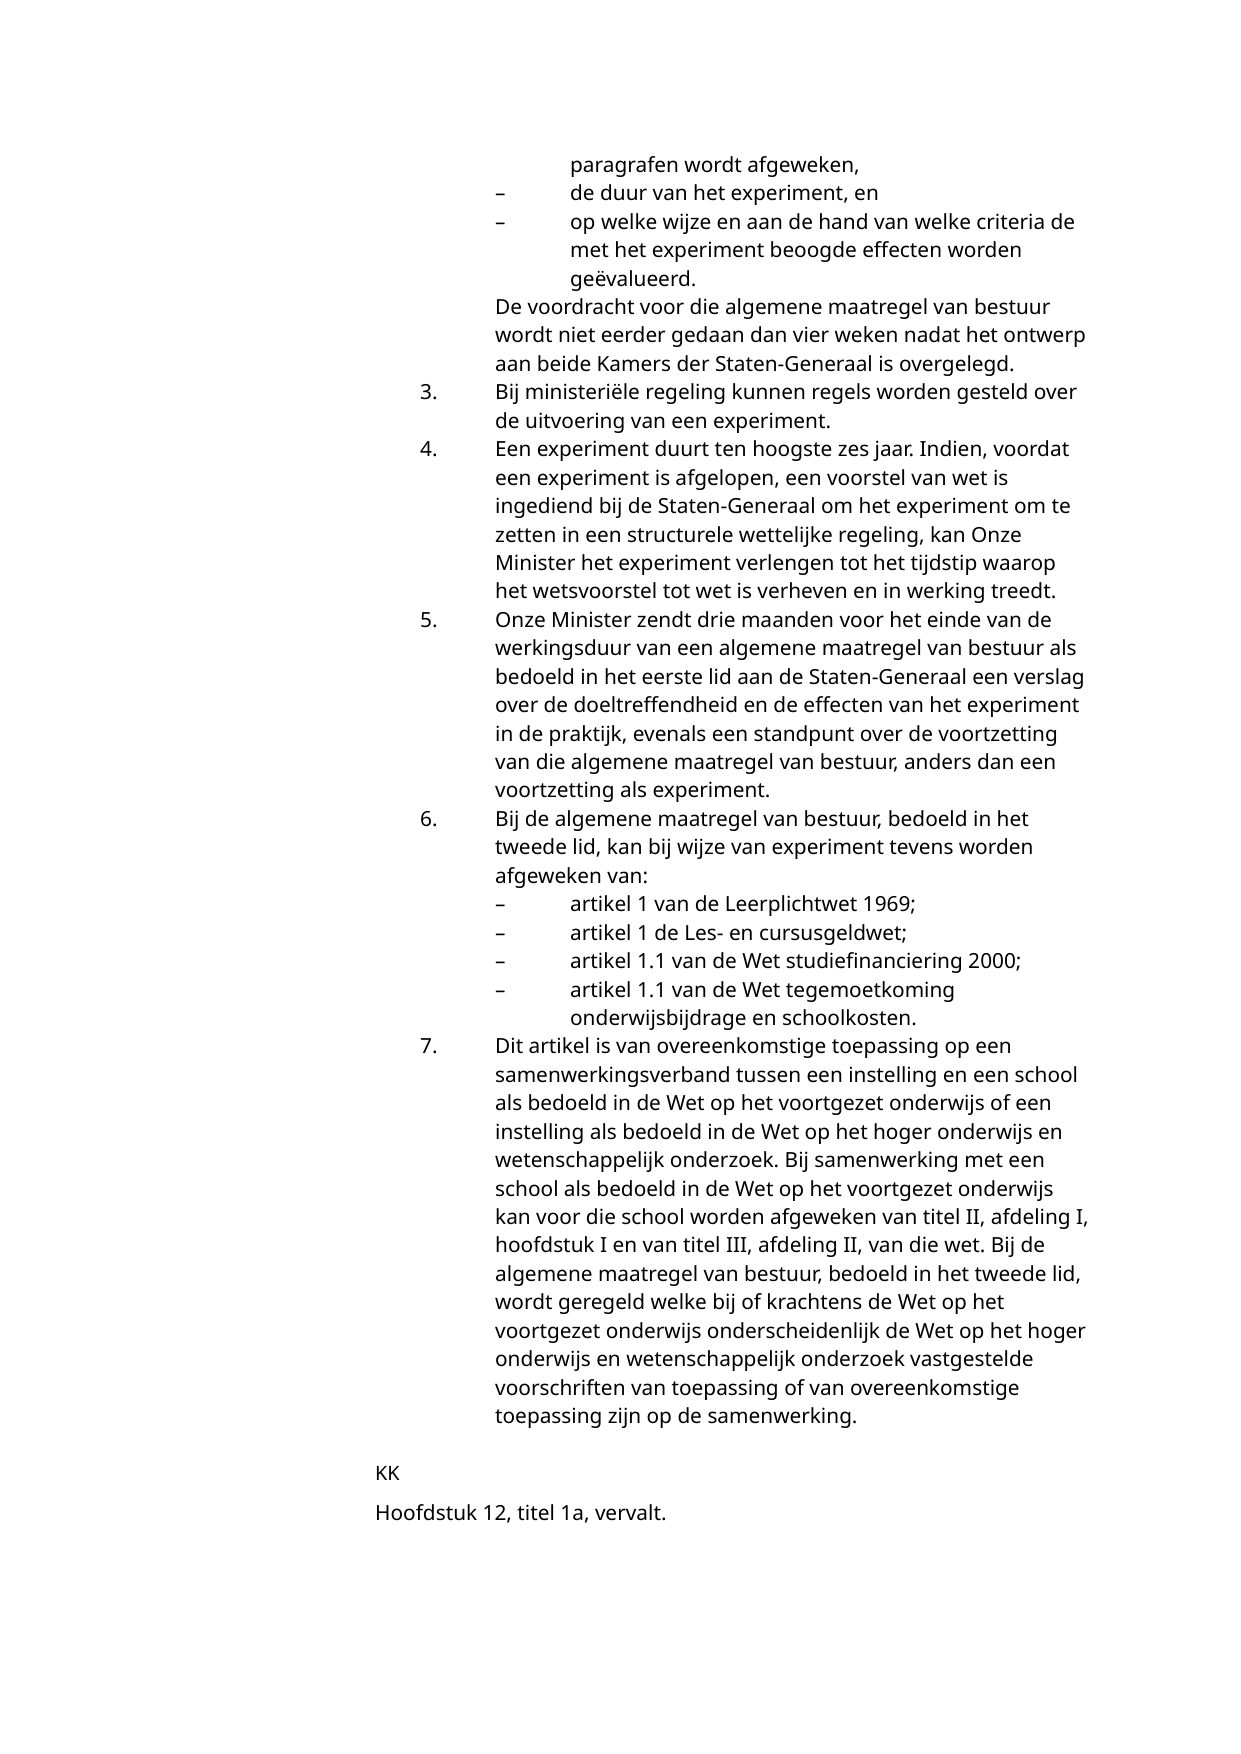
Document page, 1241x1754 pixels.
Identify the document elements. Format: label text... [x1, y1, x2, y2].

list De voordracht voor die algemene maatregel van bestuur wordt niet eerder gedaan dan vier weken nadat het ontwerp aan beide Kamers der Staten-Generaal is overgelegd. [420, 292, 1090, 377]
list Onze Minister zendt drie maanden voor het einde van de werkingsduur van een algemene maatregel van bestuur als bedoeld in het eerste lid aan de Staten-Generaal een verslag over de doeltreffendheid en de effecten van het experiment in de praktijk, evenals een standpunt over de voortzetting van die algemene maatregel van bestuur, anders dan een voortzetting als experiment. [420, 605, 1090, 804]
list artikel 1.1 van de Wet tegemoetkoming onderwijsbijdrage en schoolkosten. [495, 975, 1090, 1032]
list de duur van het experiment, en [495, 178, 1090, 207]
list artikel 1.1 van de Wet studiefinanciering 2000; [495, 946, 1090, 975]
list artikel 1 van de Leerplichtwet 1969; [495, 889, 1090, 918]
text Hoofdstuk 12, titel 1a, vervalt. [375, 1498, 1090, 1527]
list Bij de algemene maatregel van bestuur, bedoeld in het tweede lid, kan bij wijze van experiment tevens worden afgeweken van: [420, 804, 1090, 889]
list artikel 1 de Les- en cursusgeldwet; [495, 918, 1090, 946]
list Dit artikel is van overeenkomstige toepassing op een samenwerkingsverband tussen een instelling en een school als bedoeld in de Wet op het voortgezet onderwijs of een instelling als bedoeld in de Wet op het hoger onderwijs en wetenschappelijk onderzoek. Bij samenwerking met een school als bedoeld in de Wet op het voortgezet onderwijs kan voor die school worden afgeweken van titel II, afdeling I, hoofdstuk I en van titel III, afdeling II, van die wet. Bij de algemene maatregel van bestuur, bedoeld in het tweede lid, wordt geregeld welke bij of krachtens de Wet op het voortgezet onderwijs onderscheidenlijk de Wet op het hoger onderwijs en wetenschappelijk onderzoek vastgestelde voorschriften van toepassing of van overeenkomstige toepassing zijn op de samenwerking. [420, 1032, 1090, 1430]
list Een experiment duurt ten hoogste zes jaar. Indien, voordat een experiment is afgelopen, een voorstel van wet is ingediend bij de Staten-Generaal om het experiment om te zetten in een structurele wettelijke regeling, kan Onze Minister het experiment verlengen tot het tijdstip waarop het wetsvoorstel tot wet is verheven en in werking treedt. [420, 434, 1090, 605]
list Bij ministeriële regeling kunnen regels worden gesteld over de uitvoering van een experiment. [420, 377, 1090, 434]
list paragrafen wordt afgeweken, [495, 150, 1090, 178]
text KK [375, 1460, 1090, 1487]
list op welke wijze en aan de hand van welke criteria de met het experiment beoogde effecten worden geëvalueerd. [495, 207, 1090, 292]
